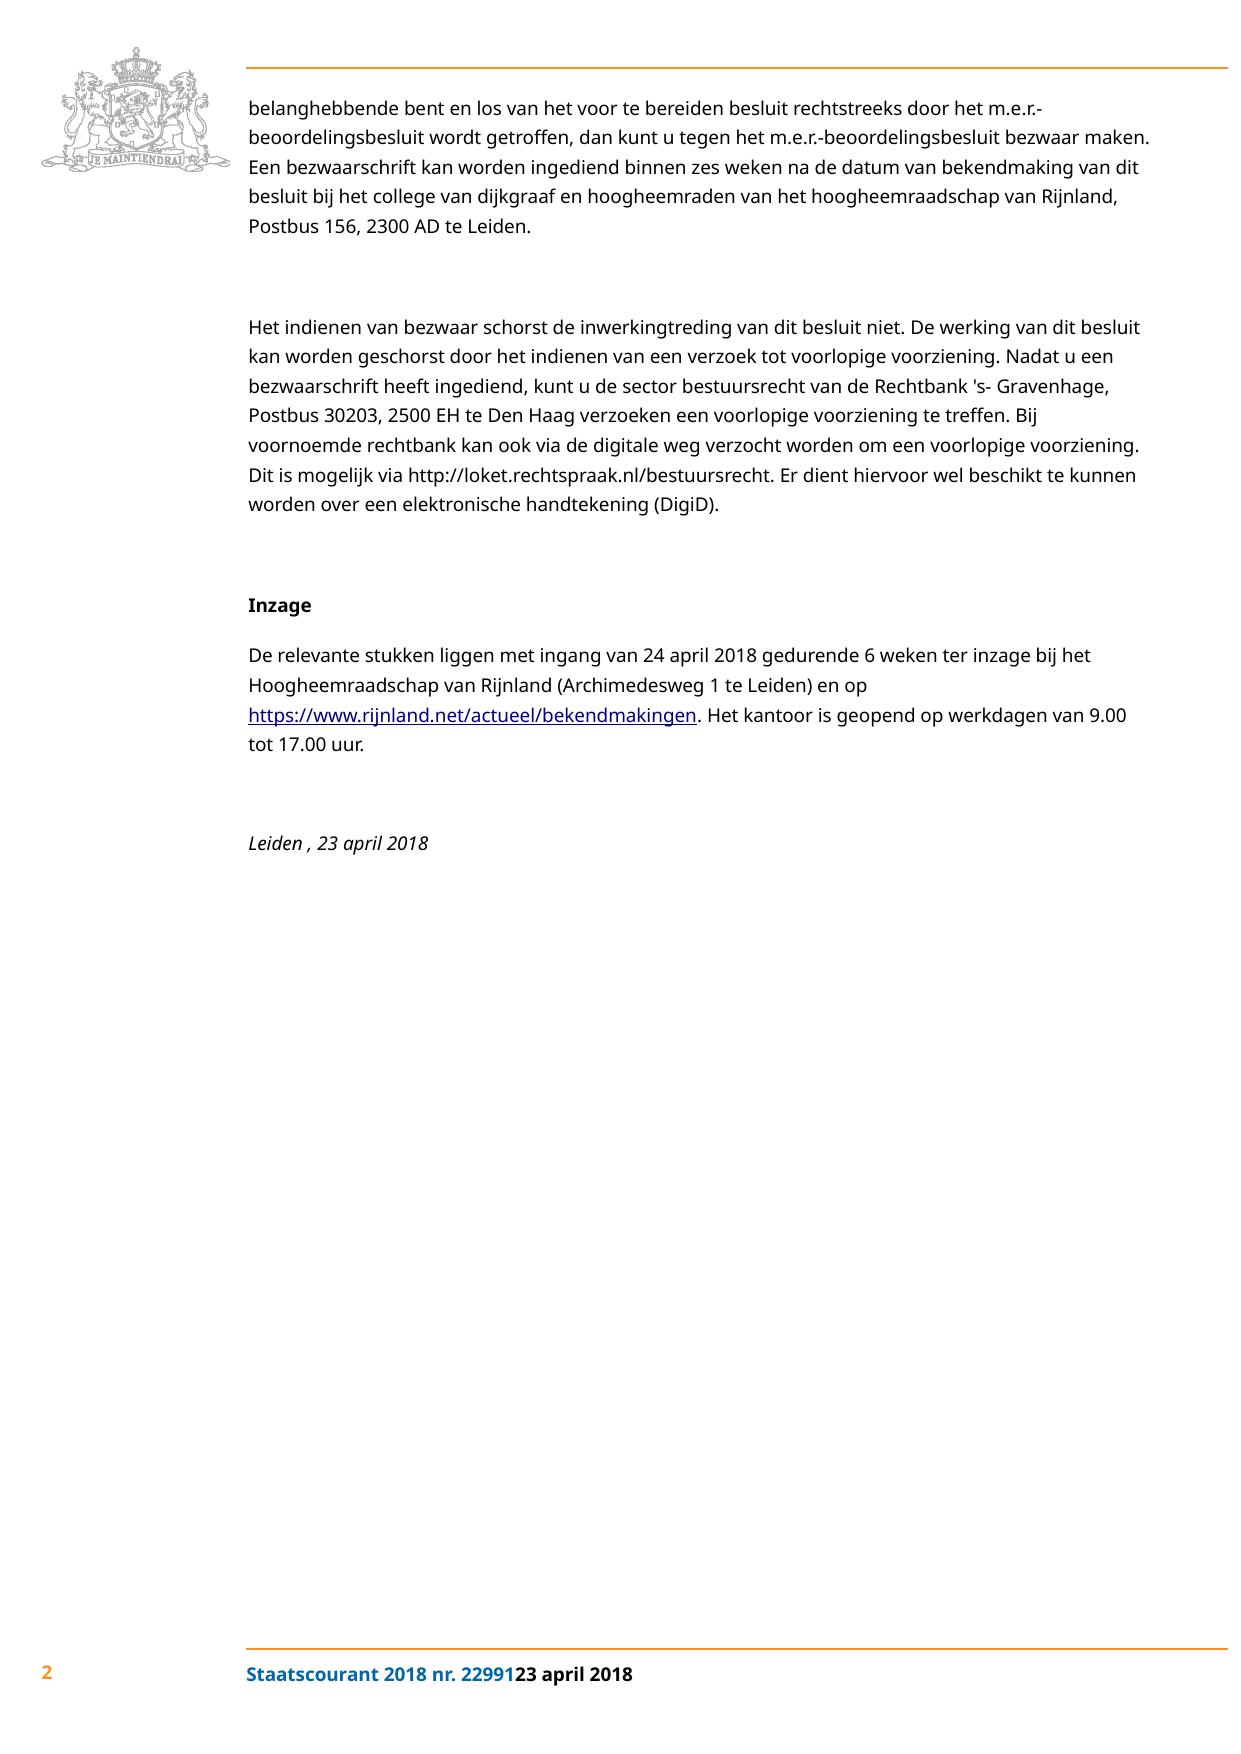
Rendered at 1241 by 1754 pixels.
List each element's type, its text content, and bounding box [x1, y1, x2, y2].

text Het indienen van bezwaar schorst de inwerkingtreding van dit besluit niet. De werking van dit besluit kan worden geschorst door het indienen van een verzoek tot voorlopige voorziening. Nadat u een bezwaarschrift heeft ingediend, kunt u de sector bestuursrecht van de Rechtbank 's- Gravenhage, Postbus 30203, 2500 EH te Den Haag verzoeken een voorlopige voorziening te treffen. Bij voornoemde rechtbank kan ook via de digitale weg verzocht worden om een voorlopige voorziening. Dit is mogelijk via http://loket.rechtspraak.nl/bestuursrecht. Er dient hiervoor wel beschikt te kunnen worden over een elektronische handtekening (DigiD). [248, 314, 1152, 517]
picture [41, 47, 231, 172]
text De relevante stukken liggen met ingang van 24 april 2018 gedurende 6 weken ter inzage bij het Hoogheemraadschap van Rijnland (Archimedesweg 1 te Leiden) en op https://www.rijnland.net/actueel/bekendmakingen. Het kantoor is geopend op werkdagen van 9.00 tot 17.00 uur. [248, 643, 1152, 757]
text Leiden , 23 april 2018 [248, 830, 1152, 855]
text Inzage [248, 592, 1152, 618]
text belanghebbende bent en los van het voor te bereiden besluit rechtstreeks door het m.e.r.- beoordelingsbesluit wordt getroffen, dan kunt u tegen het m.e.r.-beoordelingsbesluit bezwaar maken. Een bezwaarschrift kan worden ingediend binnen zes weken na de datum van bekendmaking van dit besluit bij het college van dijkgraaf en hoogheemraden van het hoogheemraadschap van Rijnland, Postbus 156, 2300 AD te Leiden. [248, 95, 1152, 239]
